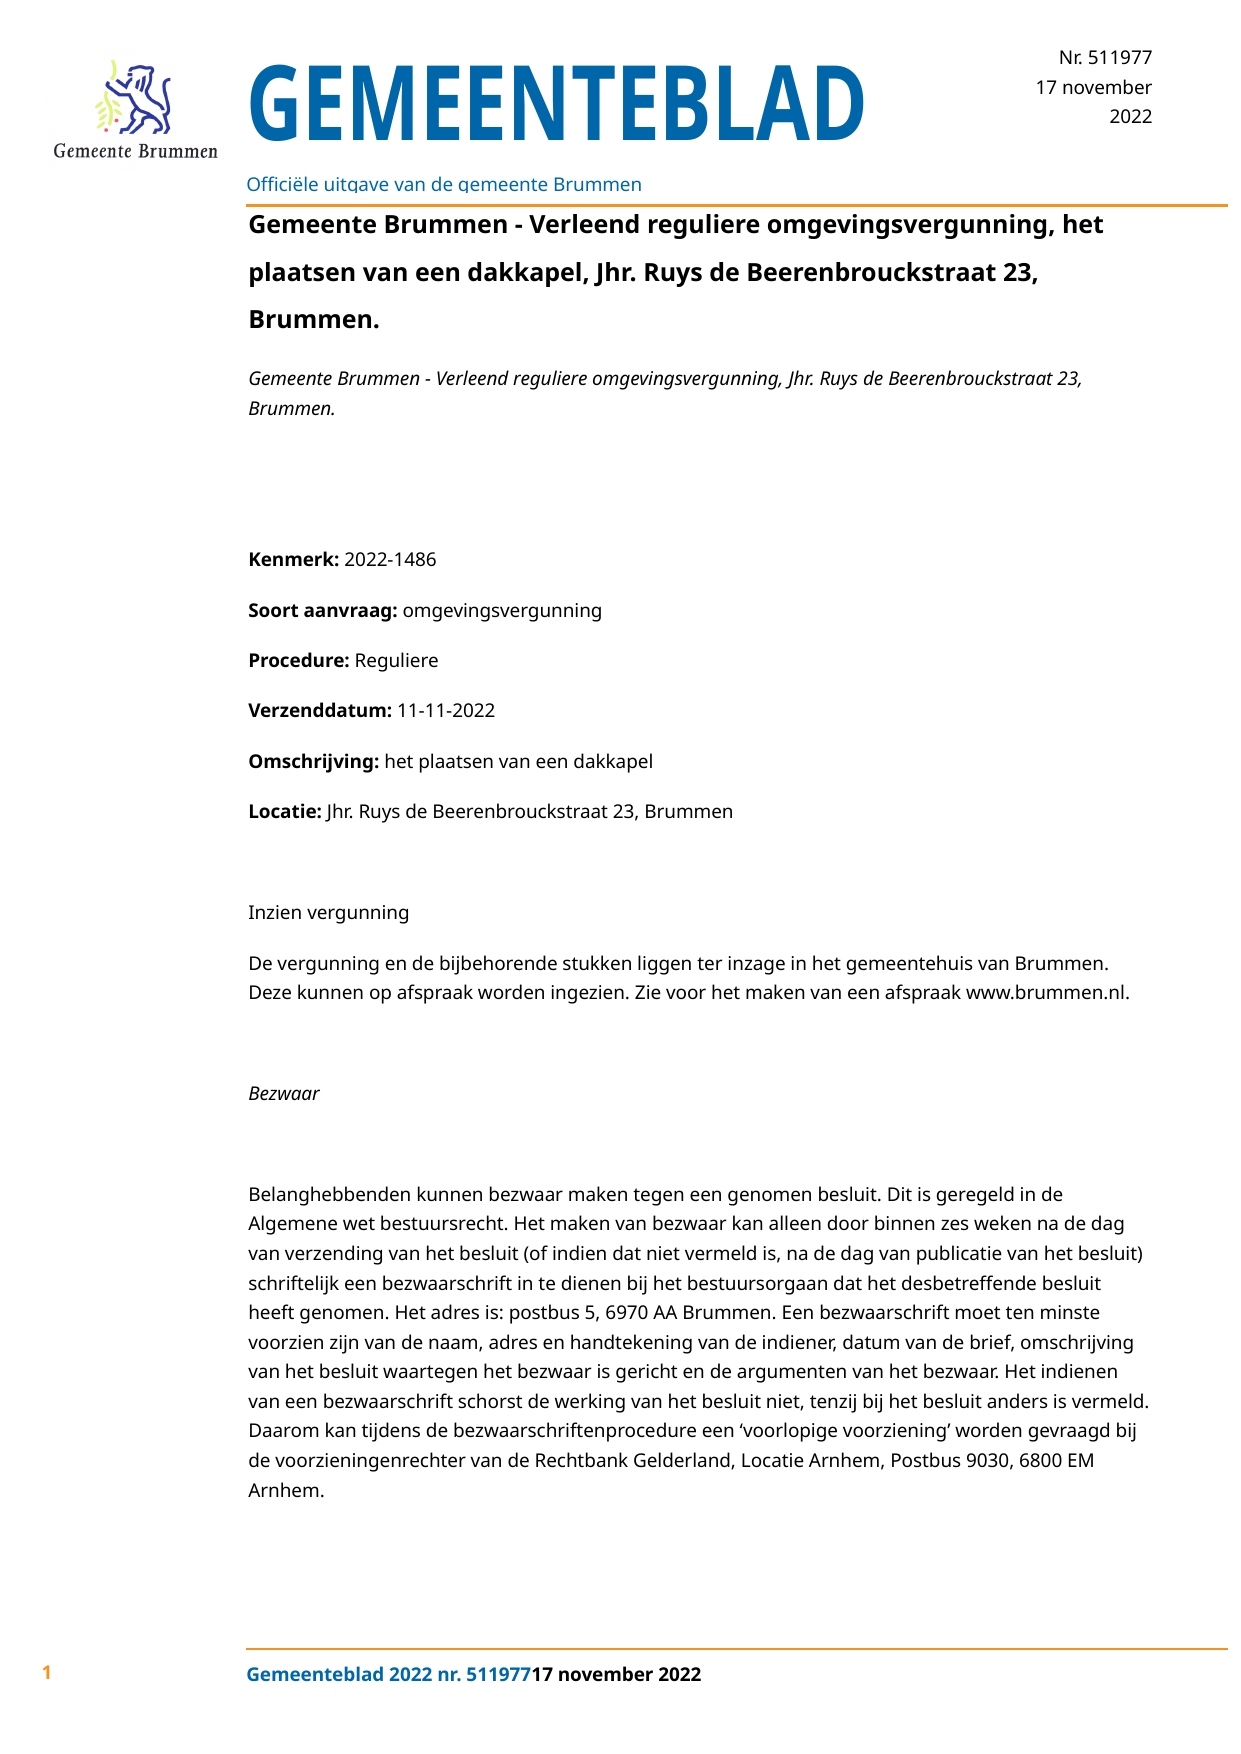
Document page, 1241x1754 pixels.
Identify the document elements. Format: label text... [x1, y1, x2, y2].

text Soort aanvraag: omgevingsvergunning [248, 597, 1152, 622]
text Locatie: Jhr. Ruys de Beerenbrouckstraat 23, Brummen [248, 798, 1152, 824]
text Gemeente Brummen - Verleend reguliere omgevingsvergunning, Jhr. Ruys de Beerenbrouckstraat 23, Brummen. [248, 366, 1152, 421]
text Inzien vergunning [248, 899, 1152, 925]
text Kenmerk: 2022-1486 [248, 546, 1152, 572]
text Bezwaar [248, 1080, 1152, 1106]
picture [41, 47, 231, 172]
text Omschrijving: het plaatsen van een dakkapel [248, 748, 1152, 774]
text Belanghebbenden kunnen bezwaar maken tegen een genomen besluit. Dit is geregeld in de Algemene wet bestuursrecht. Het maken van bezwaar kan alleen door binnen zes weken na de dag van verzending van het besluit (of indien dat niet vermeld is, na de dag van publicatie van het besluit) schriftelijk een bezwaarschrift in te dienen bij het bestuursorgaan dat het desbetreffende besluit heeft genomen. Het adres is: postbus 5, 6970 AA Brummen. Een bezwaarschrift moet ten minste voorzien zijn van de naam, adres en handtekening van de indiener, datum van de brief, omschrijving van het besluit waartegen het bezwaar is gericht en de argumenten van het bezwaar. Het indienen van een bezwaarschrift schorst de werking van het besluit niet, tenzij bij het besluit anders is vermeld. Daarom kan tijdens de bezwaarschriftenprocedure een ‘voorlopige voorziening’ worden gevraagd bij de voorzieningenrechter van de Rechtbank Gelderland, Locatie Arnhem, Postbus 9030, 6800 EM Arnhem. [248, 1181, 1152, 1502]
text Gemeente Brummen - Verleend reguliere omgevingsvergunning, het plaatsen van een dakkapel, Jhr. Ruys de Beerenbrouckstraat 23, Brummen. [248, 207, 1152, 336]
text Verzenddatum: 11-11-2022 [248, 698, 1152, 723]
text Procedure: Reguliere [248, 647, 1152, 673]
text De vergunning en de bijbehorende stukken liggen ter inzage in het gemeentehuis van Brummen. Deze kunnen op afspraak worden ingezien. Zie voor het maken van een afspraak www.brummen.nl. [248, 950, 1152, 1005]
